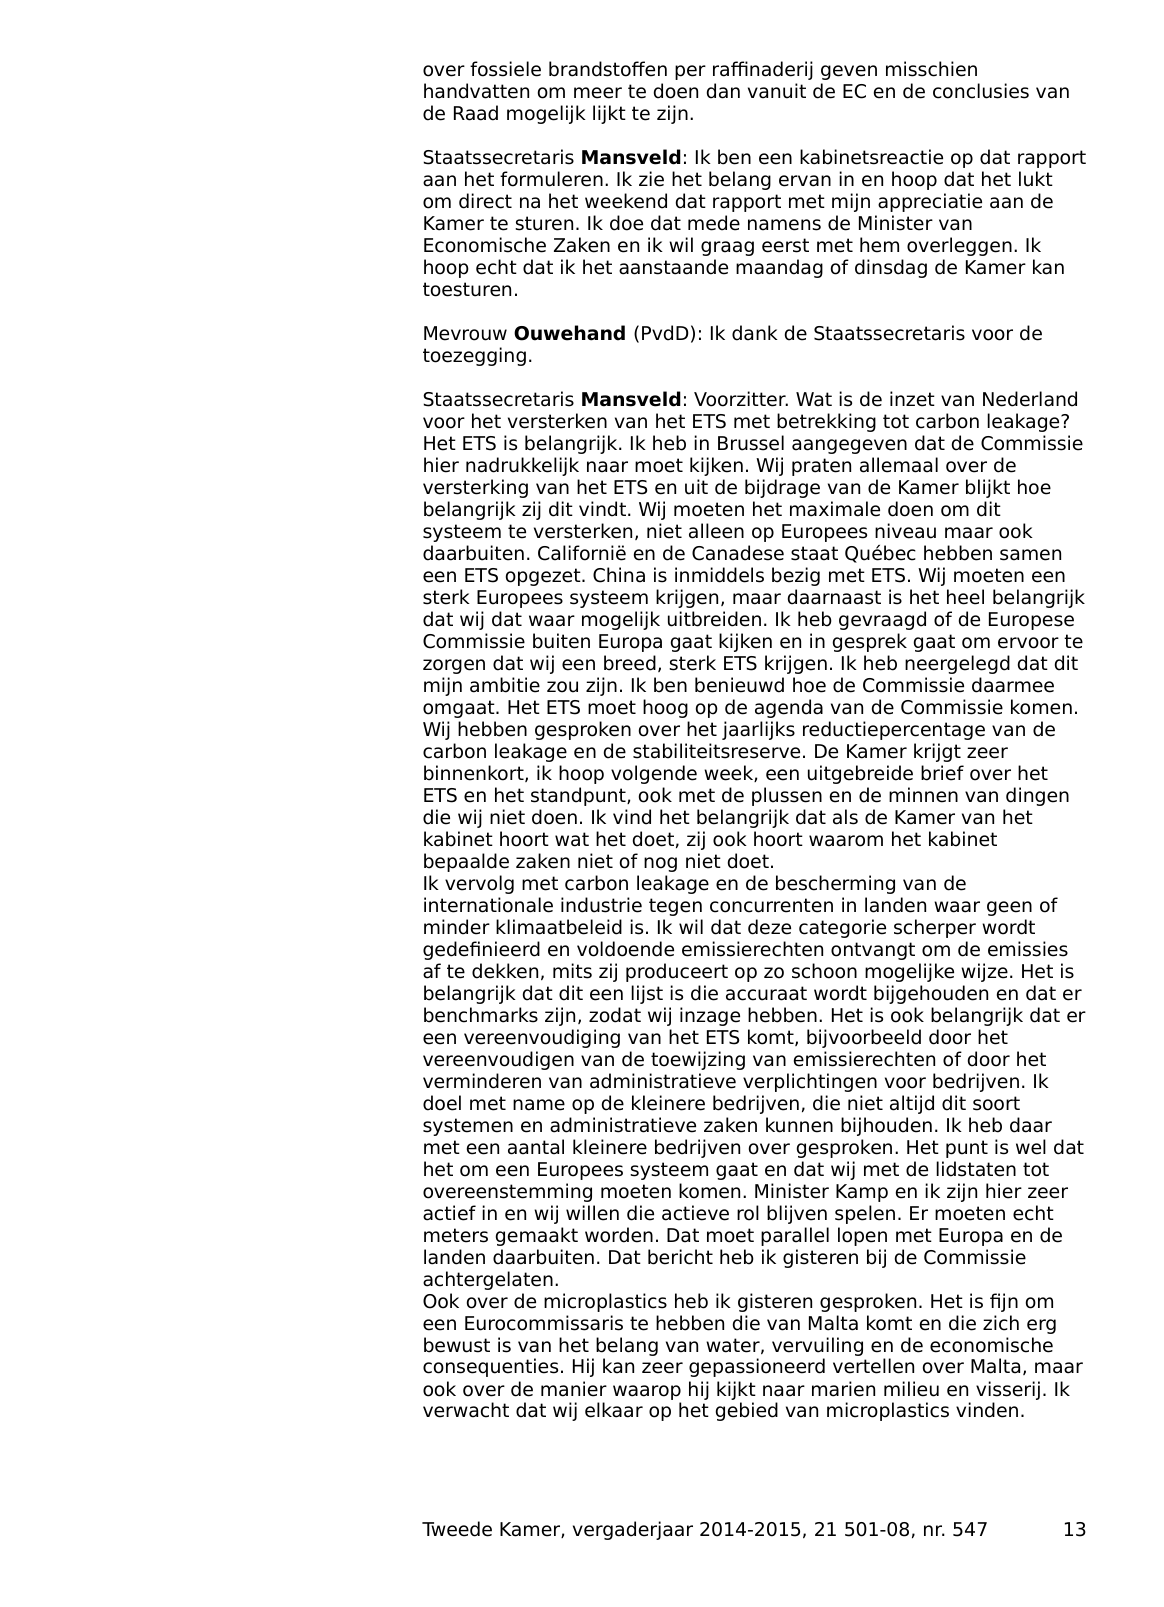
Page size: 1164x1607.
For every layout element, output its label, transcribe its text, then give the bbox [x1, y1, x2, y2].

text Staatssecretaris Mansveld: Ik ben een kabinetsreactie op dat rapport aan het formuleren. Ik zie het belang ervan in en hoop dat het lukt om direct na het weekend dat rapport met mijn appreciatie aan de Kamer te sturen. Ik doe dat mede namens de Minister van Economische Zaken en ik wil graag eerst met hem overleggen. Ik hoop echt dat ik het aanstaande maandag of dinsdag de Kamer kan toesturen. [422, 147, 1087, 301]
text Ook over de microplastics heb ik gisteren gesproken. Het is fijn om een Eurocommissaris te hebben die van Malta komt en die zich erg bewust is van het belang van water, vervuiling en de economische consequenties. Hij kan zeer gepassioneerd vertellen over Malta, maar ook over de manier waarop hij kijkt naar marien milieu en visserij. Ik verwacht dat wij elkaar op het gebied van microplastics vinden. [422, 1291, 1087, 1422]
text Ik vervolg met carbon leakage en de bescherming van de internationale industrie tegen concurrenten in landen waar geen of minder klimaatbeleid is. Ik wil dat deze categorie scherper wordt gedefinieerd en voldoende emissierechten ontvangt om de emissies af te dekken, mits zij produceert op zo schoon mogelijke wijze. Het is belangrijk dat dit een lijst is die accuraat wordt bijgehouden en dat er benchmarks zijn, zodat wij inzage hebben. Het is ook belangrijk dat er een vereenvoudiging van het ETS komt, bijvoorbeeld door het vereenvoudigen van de toewijzing van emissierechten of door het verminderen van administratieve verplichtingen voor bedrijven. Ik doel met name op de kleinere bedrijven, die niet altijd dit soort systemen en administratieve zaken kunnen bijhouden. Ik heb daar met een aantal kleinere bedrijven over gesproken. Het punt is wel dat het om een Europees systeem gaat en dat wij met de lidstaten tot overeenstemming moeten komen. Minister Kamp en ik zijn hier zeer actief in en wij willen die actieve rol blijven spelen. Er moeten echt meters gemaakt worden. Dat moet parallel lopen met Europa en de landen daarbuiten. Dat bericht heb ik gisteren bij de Commissie achtergelaten. [422, 873, 1087, 1291]
text over fossiele brandstoffen per raffinaderij geven misschien handvatten om meer te doen dan vanuit de EC en de conclusies van de Raad mogelijk lijkt te zijn. [422, 59, 1087, 125]
text Staatssecretaris Mansveld: Voorzitter. Wat is de inzet van Nederland voor het versterken van het ETS met betrekking tot carbon leakage? Het ETS is belangrijk. Ik heb in Brussel aangegeven dat de Commissie hier nadrukkelijk naar moet kijken. Wij praten allemaal over de versterking van het ETS en uit de bijdrage van de Kamer blijkt hoe belangrijk zij dit vindt. Wij moeten het maximale doen om dit systeem te versterken, niet alleen op Europees niveau maar ook daarbuiten. Californië en de Canadese staat Québec hebben samen een ETS opgezet. China is inmiddels bezig met ETS. Wij moeten een sterk Europees systeem krijgen, maar daarnaast is het heel belangrijk dat wij dat waar mogelijk uitbreiden. Ik heb gevraagd of de Europese Commissie buiten Europa gaat kijken en in gesprek gaat om ervoor te zorgen dat wij een breed, sterk ETS krijgen. Ik heb neergelegd dat dit mijn ambitie zou zijn. Ik ben benieuwd hoe de Commissie daarmee omgaat. Het ETS moet hoog op de agenda van de Commissie komen. [422, 389, 1087, 719]
text Mevrouw Ouwehand (PvdD): Ik dank de Staatssecretaris voor de toezegging. [422, 323, 1087, 367]
text Wij hebben gesproken over het jaarlijks reductiepercentage van de carbon leakage en de stabiliteitsreserve. De Kamer krijgt zeer binnenkort, ik hoop volgende week, een uitgebreide brief over het ETS en het standpunt, ook met de plussen en de minnen van dingen die wij niet doen. Ik vind het belangrijk dat als de Kamer van het kabinet hoort wat het doet, zij ook hoort waarom het kabinet bepaalde zaken niet of nog niet doet. [422, 719, 1087, 873]
